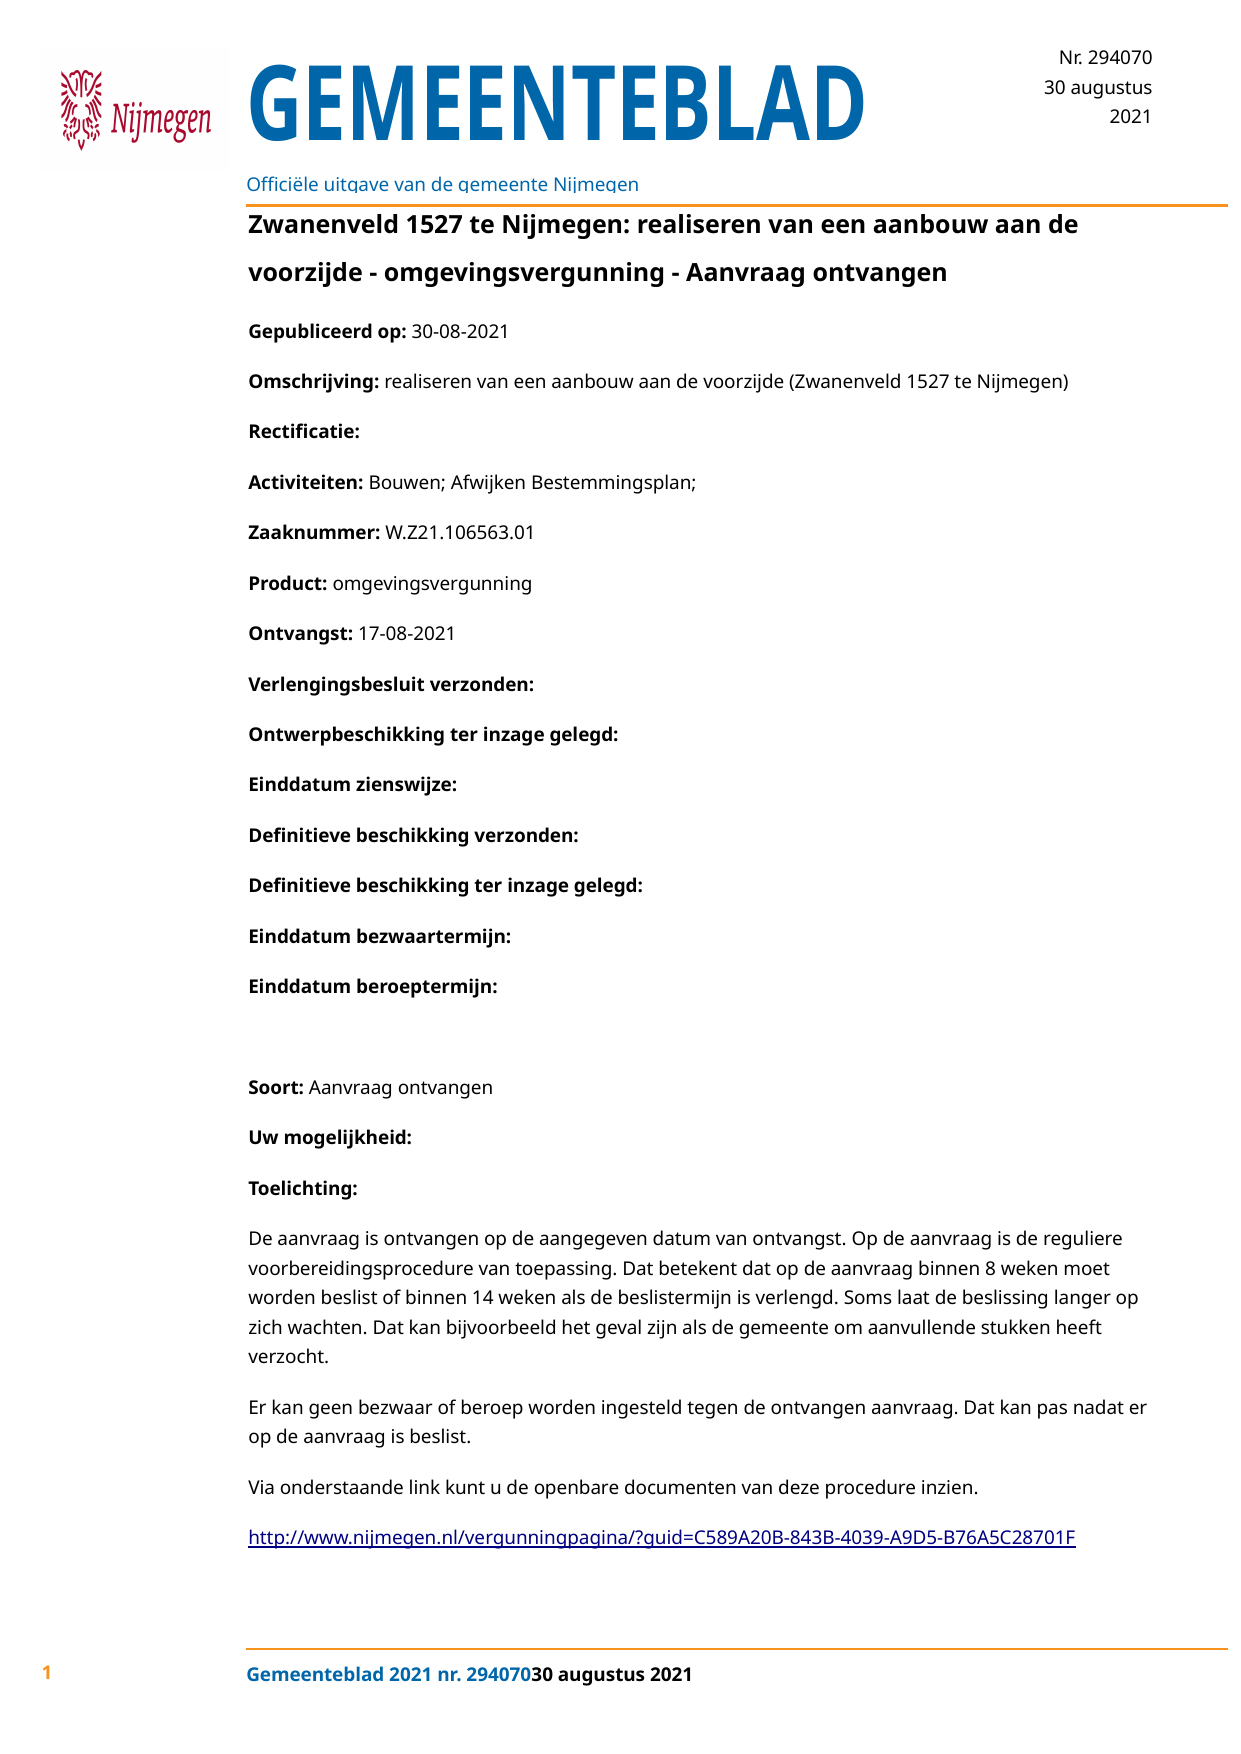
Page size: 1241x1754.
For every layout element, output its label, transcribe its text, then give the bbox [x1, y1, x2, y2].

text Omschrijving: realiseren van een aanbouw aan de voorzijde (Zwanenveld 1527 te Nijmegen) [248, 368, 1152, 394]
text Soort: Aanvraag ontvangen [248, 1074, 1152, 1100]
text Activiteiten: Bouwen; Afwijken Bestemmingsplan; [248, 469, 1152, 495]
text Ontvangst: 17-08-2021 [248, 620, 1152, 646]
text Zwanenveld 1527 te Nijmegen: realiseren van een aanbouw aan de voorzijde - omgevingsvergunning - Aanvraag ontvangen [248, 207, 1152, 288]
text Einddatum beroeptermijn: [248, 973, 1152, 999]
text Verlengingsbesluit verzonden: [248, 671, 1152, 697]
text Er kan geen bezwaar of beroep worden ingesteld tegen de ontvangen aanvraag. Dat kan pas nadat er op de aanvraag is beslist. [248, 1394, 1152, 1449]
text Einddatum zienswijze: [248, 772, 1152, 797]
text Zaaknummer: W.Z21.106563.01 [248, 519, 1152, 545]
text Uw mogelijkheid: [248, 1124, 1152, 1150]
text Definitieve beschikking verzonden: [248, 822, 1152, 848]
text Via onderstaande link kunt u de openbare documenten van deze procedure inzien. [248, 1474, 1152, 1500]
text http://www.nijmegen.nl/vergunningpagina/?guid=C589A20B-843B-4039-A9D5-B76A5C28701F [248, 1524, 1152, 1550]
text Definitieve beschikking ter inzage gelegd: [248, 872, 1152, 898]
text Gepubliceerd op: 30-08-2021 [248, 318, 1152, 344]
text Rectificatie: [248, 419, 1152, 444]
text Toelichting: [248, 1175, 1152, 1201]
text Product: omgevingsvergunning [248, 570, 1152, 596]
text De aanvraag is ontvangen op de aangegeven datum van ontvangst. Op de aanvraag is de reguliere voorbereidingsprocedure van toepassing. Dat betekent dat op de aanvraag binnen 8 weken moet worden beslist of binnen 14 weken als de beslistermijn is verlengd. Soms laat de beslissing langer op zich wachten. Dat kan bijvoorbeeld het geval zijn als de gemeente om aanvullende stukken heeft verzocht. [248, 1225, 1152, 1369]
picture [41, 47, 231, 172]
text Ontwerpbeschikking ter inzage gelegd: [248, 721, 1152, 747]
text Einddatum bezwaartermijn: [248, 923, 1152, 949]
